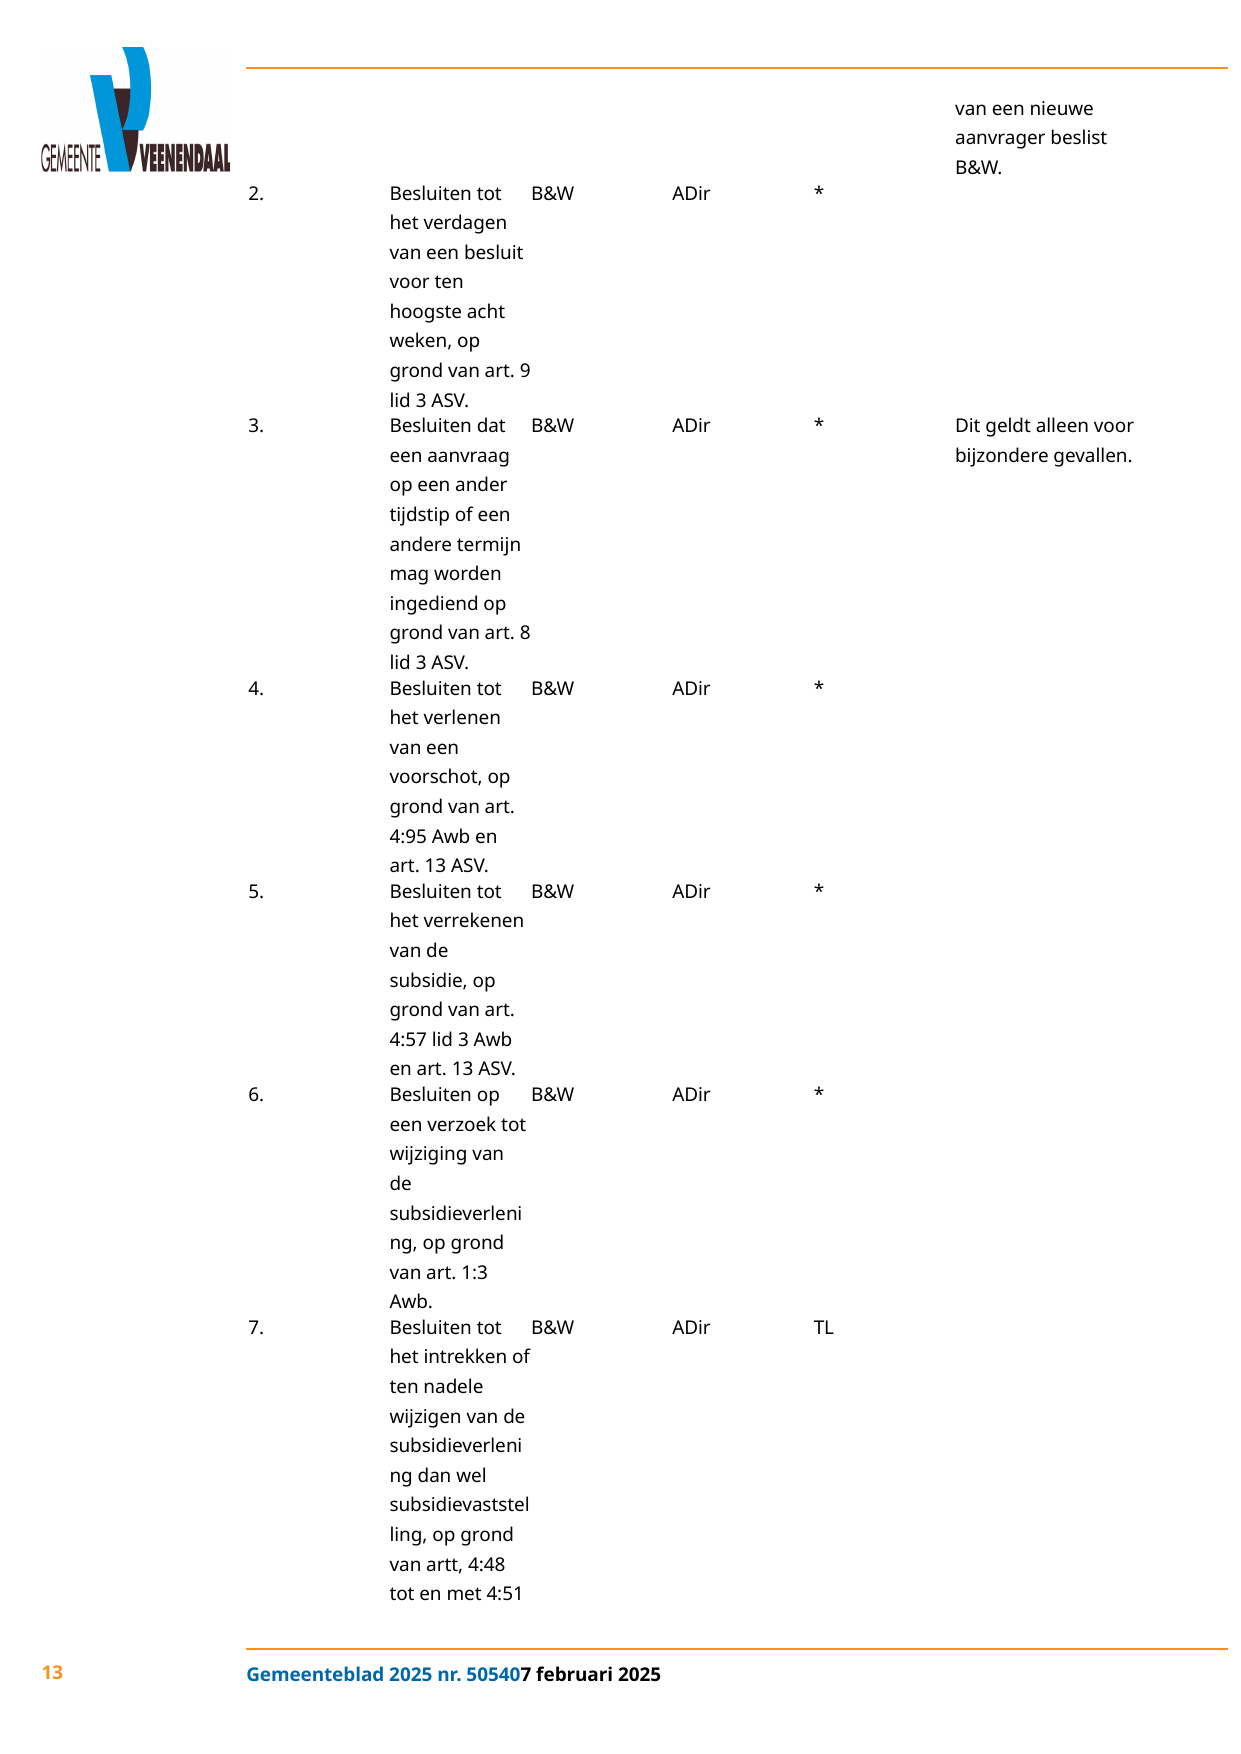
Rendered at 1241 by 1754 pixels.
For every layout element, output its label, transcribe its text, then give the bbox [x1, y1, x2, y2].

table_cell Besluiten dat een aanvraag op een ander tijdstip of een andere termijn mag worden ingediend op grond van art. 8 lid 3 ASV. [389, 413, 531, 675]
table_cell ADir [672, 180, 813, 412]
table_cell [248, 1314, 389, 1606]
table_cell [955, 1081, 1152, 1314]
table_cell [814, 95, 955, 180]
table_cell [248, 95, 389, 180]
table_cell * [814, 675, 955, 878]
table_cell [248, 878, 389, 1081]
table_cell [248, 180, 389, 412]
table_cell TL [814, 1314, 955, 1606]
table_cell B&W [531, 1314, 672, 1606]
table_cell Besluiten tot het intrekken of ten nadele wijzigen van de subsidieverlening dan wel subsidievaststelling, op grond van artt, 4:48 tot en met 4:51 [389, 1314, 531, 1606]
table_cell Besluiten tot het verlenen van een voorschot, op grond van art. 4:95 Awb en art. 13 ASV. [389, 675, 531, 878]
table_cell Besluiten tot het verrekenen van de subsidie, op grond van art. 4:57 lid 3 Awb en art. 13 ASV. [389, 878, 531, 1081]
table_cell B&W [531, 413, 672, 675]
table_cell B&W [531, 180, 672, 412]
table_cell B&W [531, 878, 672, 1081]
table_cell Dit geldt alleen voor bijzondere gevallen. [955, 413, 1152, 675]
table_cell [248, 1081, 389, 1314]
table_cell van een nieuwe aanvrager beslist B&W. [955, 95, 1152, 180]
table_cell [955, 180, 1152, 412]
table_cell * [814, 180, 955, 412]
table_cell [955, 675, 1152, 878]
table_cell * [814, 878, 955, 1081]
picture [41, 47, 130, 172]
table_cell [672, 95, 813, 180]
table_cell [248, 413, 389, 675]
table_cell B&W [531, 675, 672, 878]
table_cell B&W [531, 1081, 672, 1314]
table_cell [531, 95, 672, 180]
picture [123, 47, 231, 172]
table_cell ADir [672, 1314, 813, 1606]
table_cell ADir [672, 675, 813, 878]
table_cell [389, 95, 531, 180]
table_cell Besluiten op een verzoek tot wijziging van de subsidieverlening, op grond van art. 1:3 Awb. [389, 1081, 531, 1314]
table_cell ADir [672, 878, 813, 1081]
table_cell * [814, 413, 955, 675]
table_cell ADir [672, 1081, 813, 1314]
table_cell [955, 1314, 1152, 1606]
table_cell Besluiten tot het verdagen van een besluit voor ten hoogste acht weken, op grond van art. 9 lid 3 ASV. [389, 180, 531, 412]
table_cell ADir [672, 413, 813, 675]
table_cell [955, 878, 1152, 1081]
table_cell [248, 675, 389, 878]
table_cell * [814, 1081, 955, 1314]
